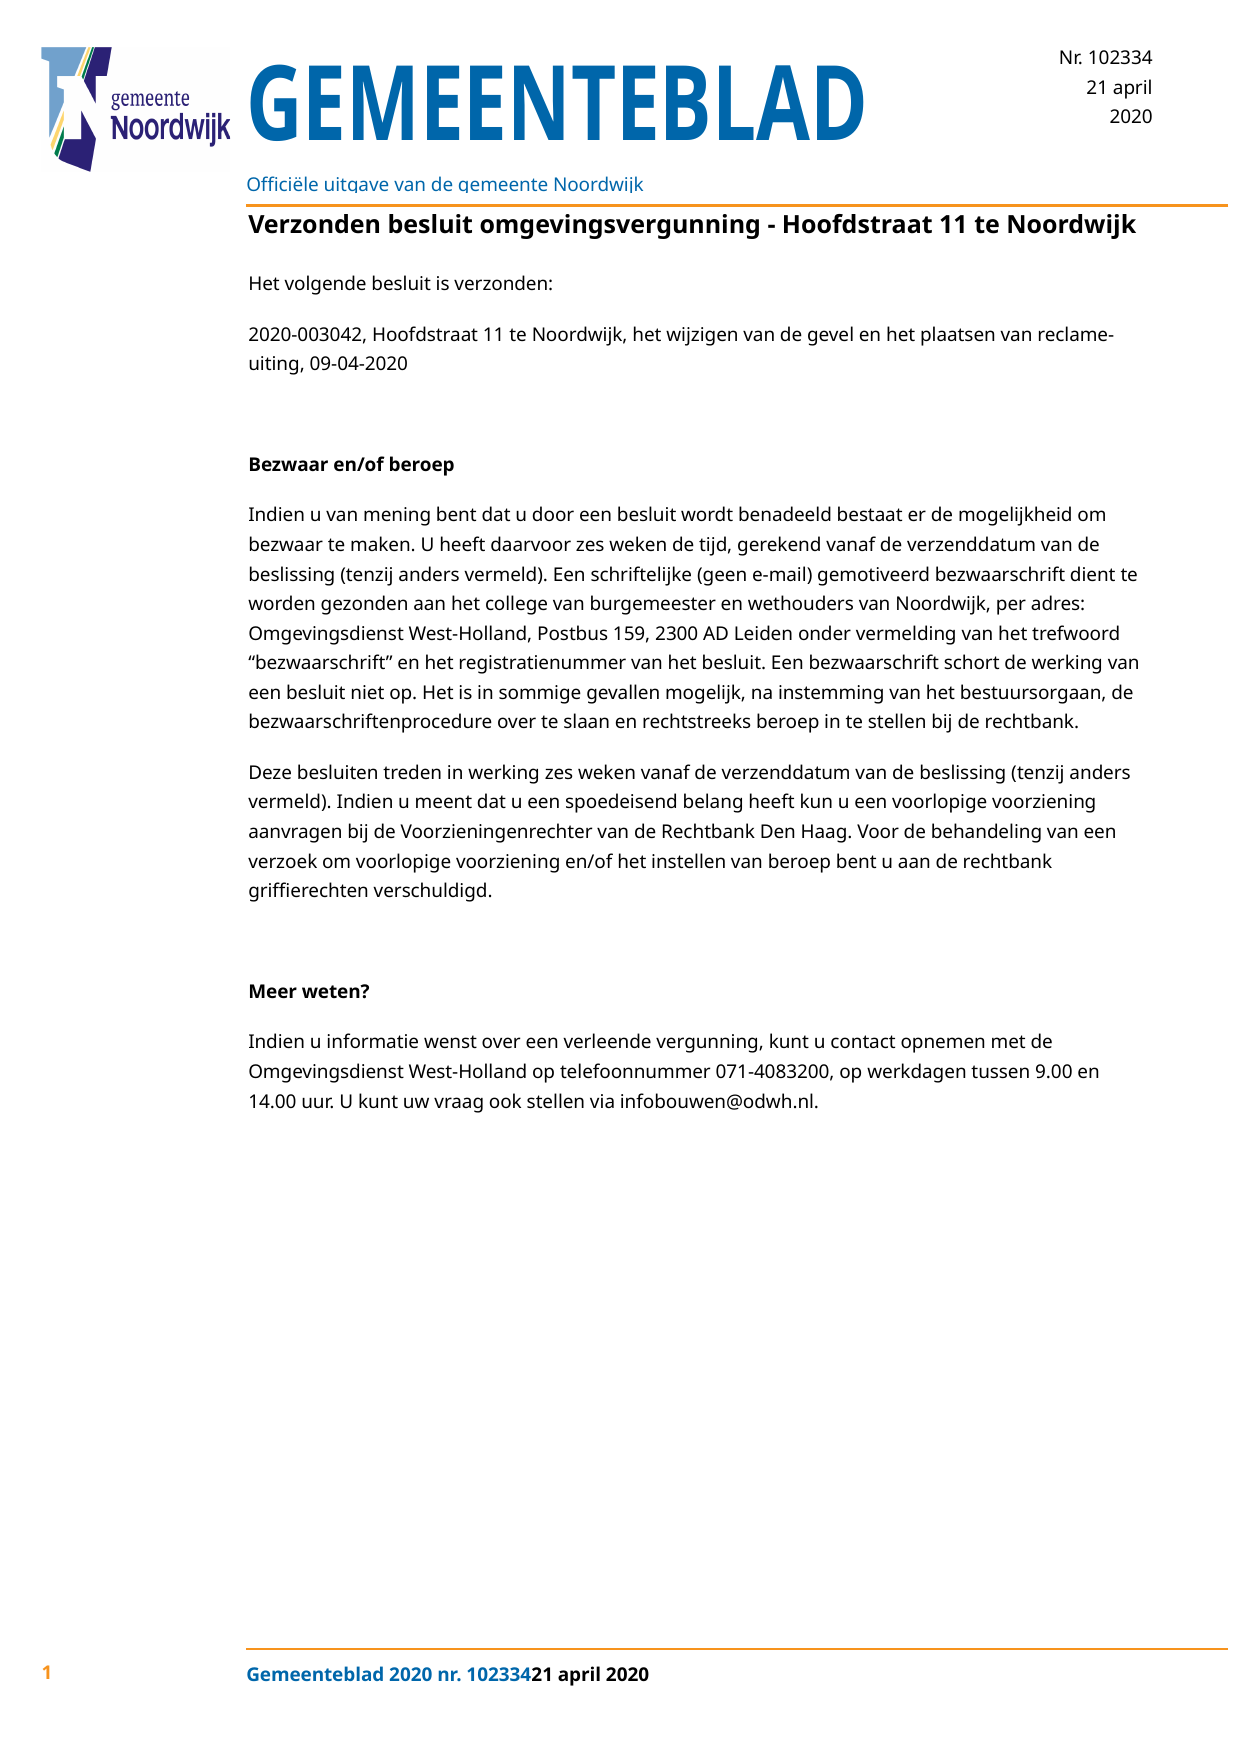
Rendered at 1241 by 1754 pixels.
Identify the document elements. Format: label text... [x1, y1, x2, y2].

text Het volgende besluit is verzonden: [248, 270, 1152, 296]
text Indien u van mening bent dat u door een besluit wordt benadeeld bestaat er de mogelijkheid om bezwaar te maken. U heeft daarvoor zes weken de tijd, gerekend vanaf de verzenddatum van de beslissing (tenzij anders vermeld). Een schriftelijke (geen e-mail) gemotiveerd bezwaarschrift dient te worden gezonden aan het college van burgemeester en wethouders van Noordwijk, per adres: Omgevingsdienst West-Holland, Postbus 159, 2300 AD Leiden onder vermelding van het trefwoord “bezwaarschrift” en het registratienummer van het besluit. Een bezwaarschrift schort de werking van een besluit niet op. Het is in sommige gevallen mogelijk, na instemming van het bestuursorgaan, de bezwaarschriftenprocedure over te slaan en rechtstreeks beroep in te stellen bij de rechtbank. [248, 502, 1152, 734]
text Bezwaar en/of beroep [248, 451, 1152, 477]
text Indien u informatie wenst over een verleende vergunning, kunt u contact opnemen met de Omgevingsdienst West-Holland op telefoonnummer 071-4083200, op werkdagen tussen 9.00 en 14.00 uur. U kunt uw vraag ook stellen via infobouwen@odwh.nl. [248, 1029, 1152, 1113]
text Deze besluiten treden in werking zes weken vanaf de verzenddatum van de beslissing (tenzij anders vermeld). Indien u meent dat u een spoedeisend belang heeft kun u een voorlopige voorziening aanvragen bij de Voorzieningenrechter van de Rechtbank Den Haag. Voor de behandeling van een verzoek om voorlopige voorziening en/of het instellen van beroep bent u aan de rechtbank griffierechten verschuldigd. [248, 759, 1152, 903]
text Verzonden besluit omgevingsvergunning - Hoofdstraat 11 te Noordwijk [248, 207, 1152, 241]
text Meer weten? [248, 978, 1152, 1004]
picture [41, 47, 231, 172]
text 2020-003042, Hoofdstraat 11 te Noordwijk, het wijzigen van de gevel en het plaatsen van reclame-uiting, 09-04-2020 [248, 321, 1152, 376]
